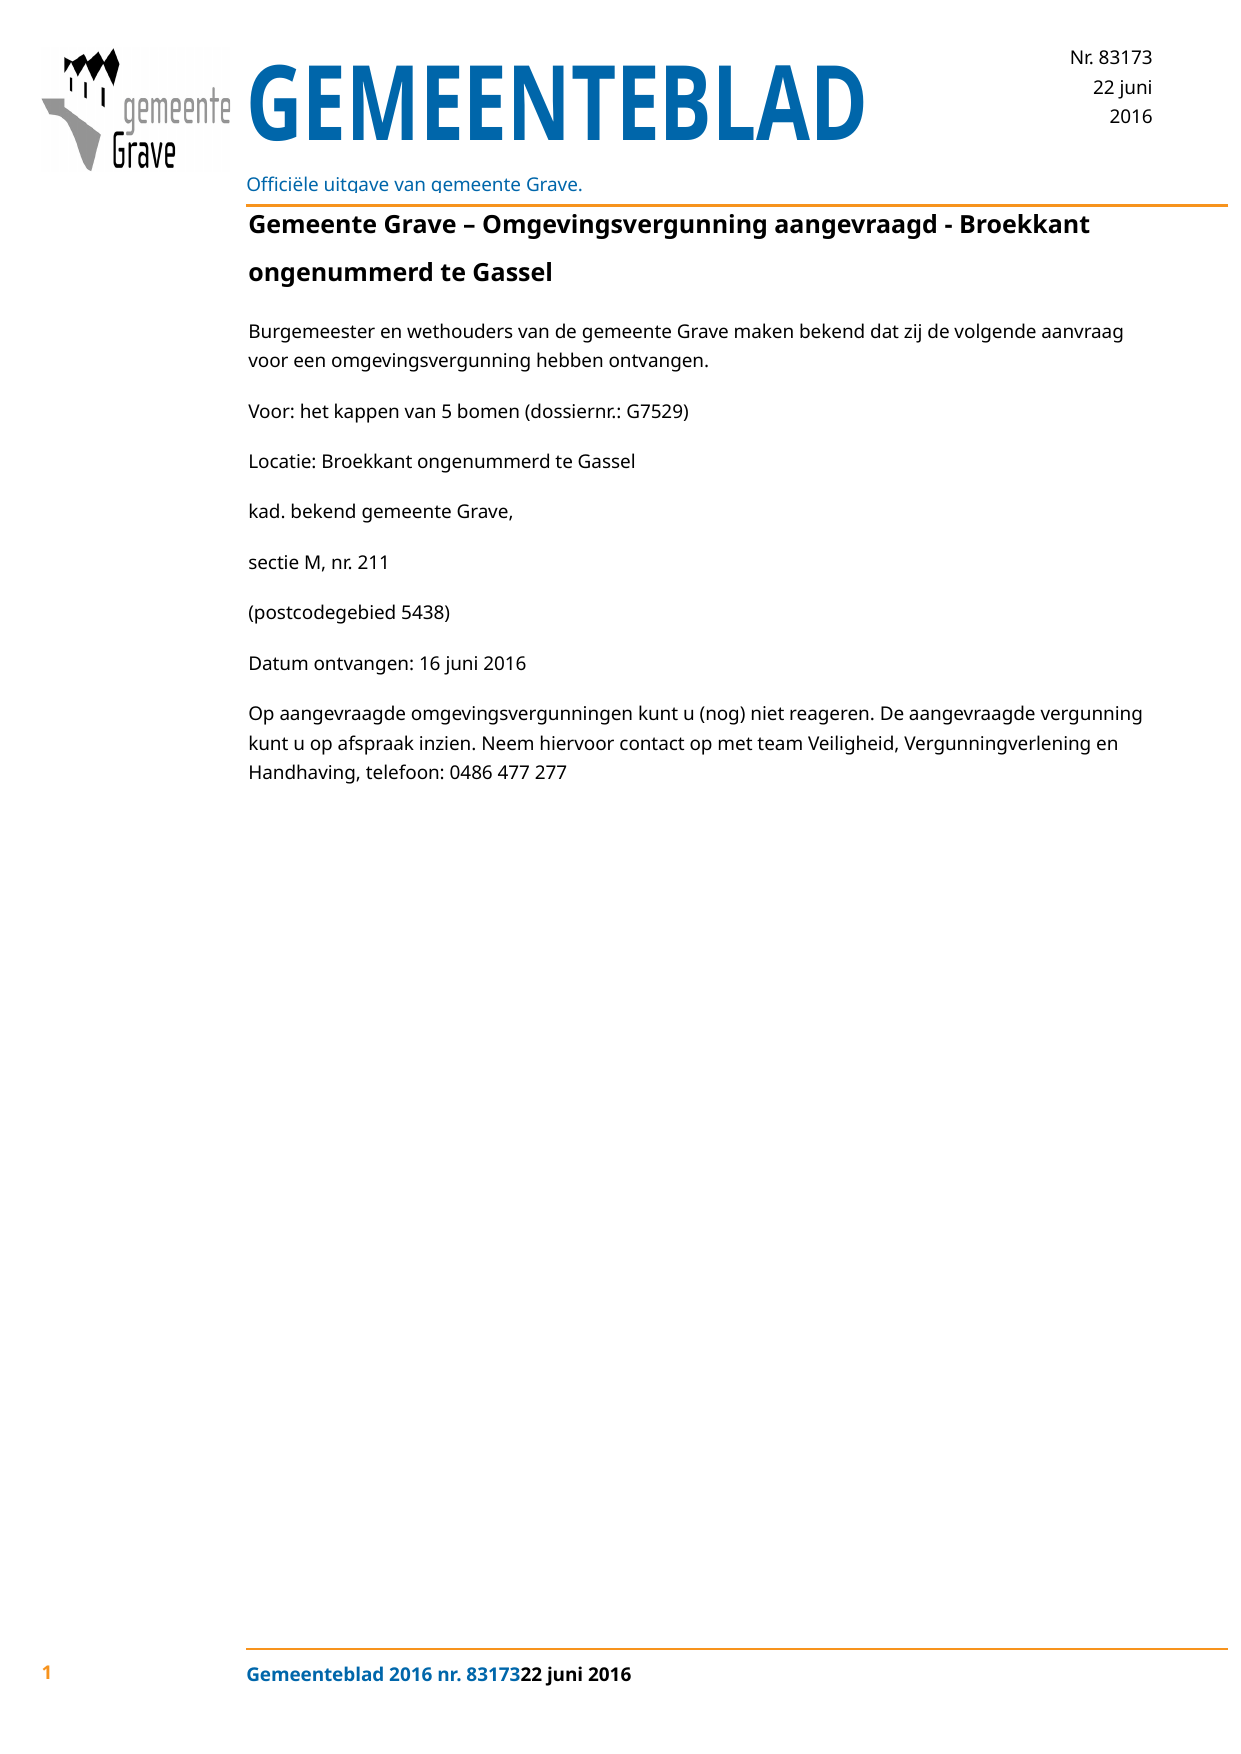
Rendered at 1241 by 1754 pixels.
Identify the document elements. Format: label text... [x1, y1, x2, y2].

text (postcodegebied 5438) [248, 599, 1152, 625]
text sectie M, nr. 211 [248, 549, 1152, 575]
text Gemeente Grave – Omgevingsvergunning aangevraagd - Broekkant ongenummerd te Gassel [248, 207, 1152, 288]
text Locatie: Broekkant ongenummerd te Gassel [248, 448, 1152, 474]
text Datum ontvangen: 16 juni 2016 [248, 650, 1152, 676]
picture [41, 47, 231, 172]
text Op aangevraagde omgevingsvergunningen kunt u (nog) niet reageren. De aangevraagde vergunning kunt u op afspraak inzien. Neem hiervoor contact op met team Veiligheid, Vergunningverlening en Handhaving, telefoon: 0486 477 277 [248, 700, 1152, 785]
text kad. bekend gemeente Grave, [248, 499, 1152, 524]
text Burgemeester en wethouders van de gemeente Grave maken bekend dat zij de volgende aanvraag voor een omgevingsvergunning hebben ontvangen. [248, 318, 1152, 373]
text Voor: het kappen van 5 bomen (dossiernr.: G7529) [248, 398, 1152, 424]
